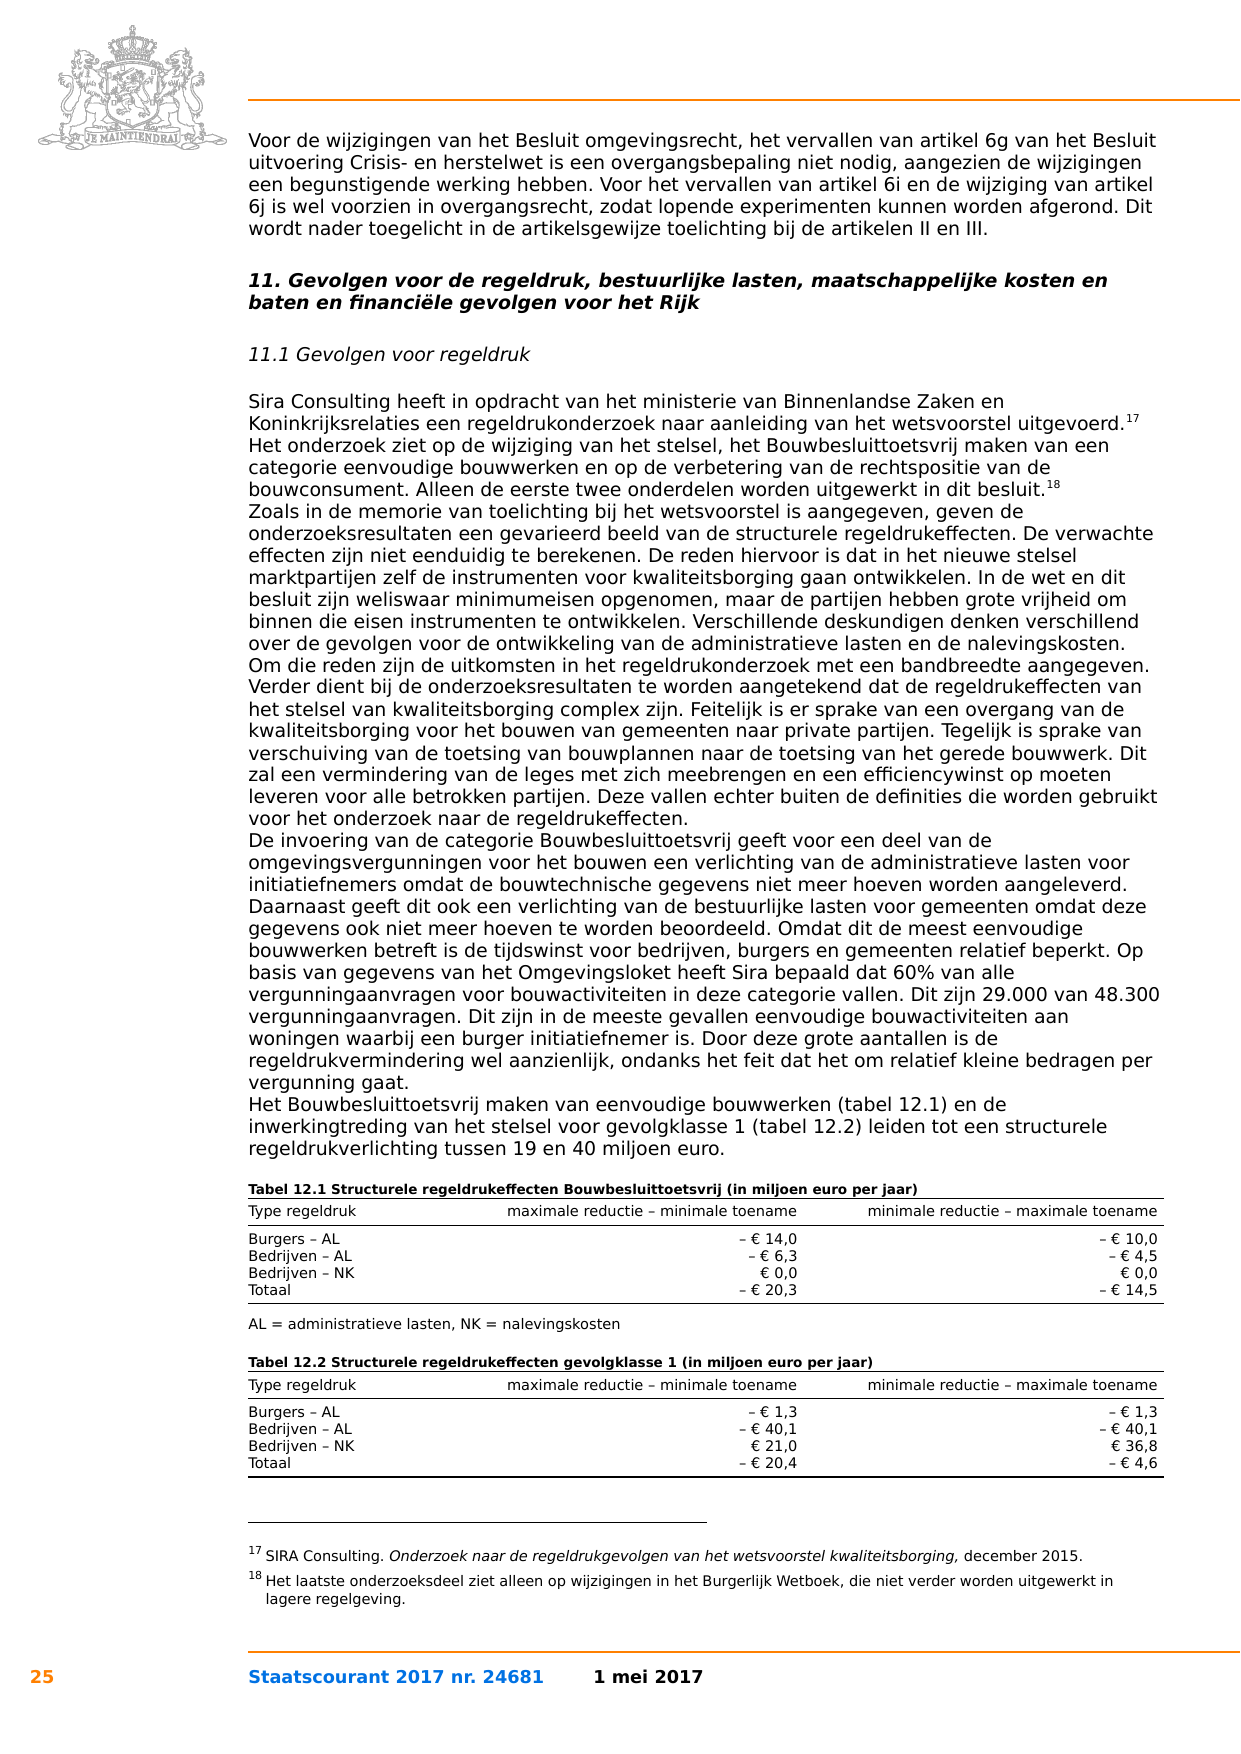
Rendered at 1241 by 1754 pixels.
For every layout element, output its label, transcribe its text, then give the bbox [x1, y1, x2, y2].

table_cell € 0,0 [803, 1265, 1163, 1282]
table_cell Burgers – AL [248, 1399, 443, 1421]
text Sira Consulting heeft in opdracht van het ministerie van Binnenlandse Zaken en Koninkrijksrelaties een regeldrukonderzoek naar aanleiding van het wetsvoorstel uitgevoerd. Het onderzoek ziet op de wijziging van het stelsel, het Bouwbesluittoetsvrij maken van een categorie eenvoudige bouwwerken en op de verbetering van de rechtspositie van de bouwconsument. Alleen de eerste twee onderdelen worden uitgewerkt in dit besluit. [248, 391, 1163, 501]
table_cell € 36,8 [803, 1438, 1163, 1455]
table_cell Bedrijven – AL [248, 1421, 443, 1438]
table_cell minimale reductie – maximale toename [803, 1372, 1163, 1398]
text Het Bouwbesluittoetsvrij maken van eenvoudige bouwwerken (tabel 12.1) en de inwerkingtreding van het stelsel voor gevolgklasse 1 (tabel 12.2) leiden tot een structurele regeldrukverlichting tussen 19 en 40 miljoen euro. [248, 1094, 1163, 1160]
text SIRA Consulting. Onderzoek naar de regeldrukgevolgen van het wetsvoorstel kwaliteitsborging, december 2015. [248, 1544, 1163, 1566]
text De invoering van de categorie Bouwbesluittoetsvrij geeft voor een deel van de omgevingsvergunningen voor het bouwen een verlichting van de administratieve lasten voor initiatiefnemers omdat de bouwtechnische gegevens niet meer hoeven worden aangeleverd. Daarnaast geeft dit ook een verlichting van de bestuurlijke lasten voor gemeenten omdat deze gegevens ook niet meer hoeven te worden beoordeeld. Omdat dit de meest eenvoudige bouwwerken betreft is de tijdswinst voor bedrijven, burgers en gemeenten relatief beperkt. Op basis van gegevens van het Omgevingsloket heeft Sira bepaald dat 60% van alle vergunningaanvragen voor bouwactiviteiten in deze categorie vallen. Dit zijn 29.000 van 48.300 vergunningaanvragen. Dit zijn in de meeste gevallen eenvoudige bouwactiviteiten aan woningen waarbij een burger initiatiefnemer is. Door deze grote aantallen is de regeldrukvermindering wel aanzienlijk, ondanks het feit dat het om relatief kleine bedragen per vergunning gaat. [248, 830, 1163, 1094]
table_cell – € 40,1 [443, 1421, 803, 1438]
table_cell Totaal [248, 1282, 443, 1303]
subtitle 11.1 Gevolgen voor regeldruk [248, 344, 1163, 366]
table_cell – € 1,3 [443, 1399, 803, 1421]
table_cell – € 6,3 [443, 1248, 803, 1265]
table_cell – € 4,5 [803, 1248, 1163, 1265]
table_cell – € 14,5 [803, 1282, 1163, 1303]
table_cell – € 20,3 [443, 1282, 803, 1303]
table_cell AL = administratieve lasten, NK = nalevingskosten [248, 1304, 1163, 1333]
table_cell – € 4,6 [803, 1455, 1163, 1476]
text Voor de wijzigingen van het Besluit omgevingsrecht, het vervallen van artikel 6g van het Besluit uitvoering Crisis- en herstelwet is een overgangsbepaling niet nodig, aangezien de wijzigingen een begunstigende werking hebben. Voor het vervallen van artikel 6i en de wijziging van artikel 6j is wel voorzien in overgangsrecht, zodat lopende experimenten kunnen worden afgerond. Dit wordt nader toegelicht in de artikelsgewijze toelichting bij de artikelen II en III. [248, 130, 1163, 240]
table_cell Bedrijven – NK [248, 1438, 443, 1455]
table_cell € 21,0 [443, 1438, 803, 1455]
table_cell maximale reductie – minimale toename [443, 1372, 803, 1398]
table_cell – € 20,4 [443, 1455, 803, 1476]
text Zoals in de memorie van toelichting bij het wetsvoorstel is aangegeven, geven de onderzoeksresultaten een gevarieerd beeld van de structurele regeldrukeffecten. De verwachte effecten zijn niet eenduidig te berekenen. De reden hiervoor is dat in het nieuwe stelsel marktpartijen zelf de instrumenten voor kwaliteitsborging gaan ontwikkelen. In de wet en dit besluit zijn weliswaar minimumeisen opgenomen, maar de partijen hebben grote vrijheid om binnen die eisen instrumenten te ontwikkelen. Verschillende deskundigen denken verschillend over de gevolgen voor de ontwikkeling van de administratieve lasten en de nalevingskosten. Om die reden zijn de uitkomsten in het regeldrukonderzoek met een bandbreedte aangegeven. [248, 501, 1163, 676]
table_cell maximale reductie – minimale toename [443, 1199, 803, 1225]
text Het laatste onderzoeksdeel ziet alleen op wijzigingen in het Burgerlijk Wetboek, die niet verder worden uitgewerkt in lagere regelgeving. [248, 1569, 1163, 1608]
text Verder dient bij de onderzoeksresultaten te worden aangetekend dat de regeldrukeffecten van het stelsel van kwaliteitsborging complex zijn. Feitelijk is er sprake van een overgang van de kwaliteitsborging voor het bouwen van gemeenten naar private partijen. Tegelijk is sprake van verschuiving van de toetsing van bouwplannen naar de toetsing van het gerede bouwwerk. Dit zal een vermindering van de leges met zich meebrengen en een efficiencywinst op moeten leveren voor alle betrokken partijen. Deze vallen echter buiten de definities die worden gebruikt voor het onderzoek naar de regeldrukeffecten. [248, 676, 1163, 830]
table_cell – € 10,0 [803, 1226, 1163, 1248]
table_cell Burgers – AL [248, 1226, 443, 1248]
table_header Tabel 12.2 Structurele regeldrukeffecten gevolgklasse 1 (in miljoen euro per jaar) [248, 1355, 1163, 1371]
table_cell Bedrijven – NK [248, 1265, 443, 1282]
table_cell Totaal [248, 1455, 443, 1476]
table_cell Bedrijven – AL [248, 1248, 443, 1265]
picture [38, 25, 227, 150]
table_cell – € 14,0 [443, 1226, 803, 1248]
table_cell Type regeldruk [248, 1372, 443, 1398]
table_cell – € 1,3 [803, 1399, 1163, 1421]
table_cell € 0,0 [443, 1265, 803, 1282]
table_cell minimale reductie – maximale toename [803, 1199, 1163, 1225]
subtitle 11. Gevolgen voor de regeldruk, bestuurlijke lasten, maatschappelijke kosten en baten en financiële gevolgen voor het Rijk [248, 270, 1163, 314]
table_cell Type regeldruk [248, 1199, 443, 1225]
table_cell – € 40,1 [803, 1421, 1163, 1438]
table_header Tabel 12.1 Structurele regeldrukeffecten Bouwbesluittoetsvrij (in miljoen euro per jaar) [248, 1182, 1163, 1198]
